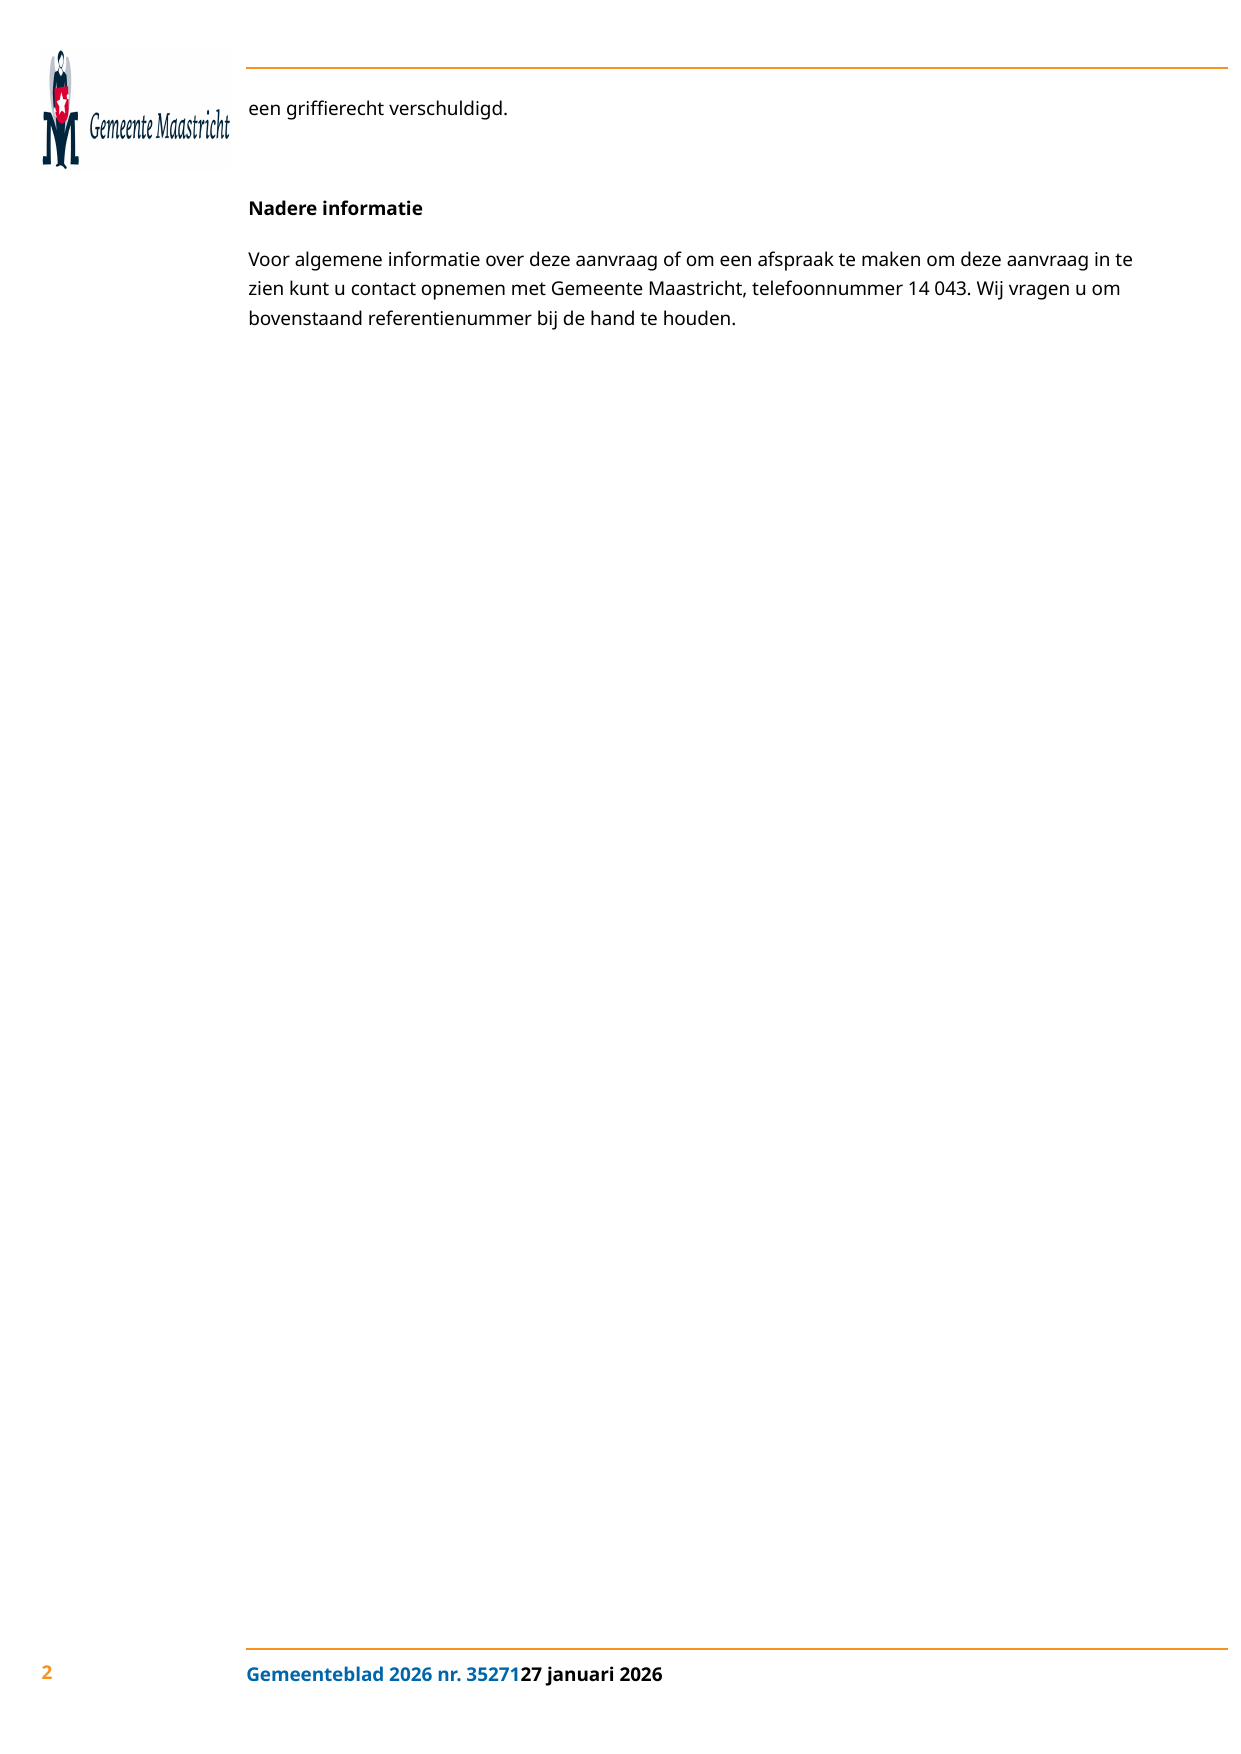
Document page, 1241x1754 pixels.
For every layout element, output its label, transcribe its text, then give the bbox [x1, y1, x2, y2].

picture [41, 47, 231, 172]
text Nadere informatie [248, 196, 1152, 221]
text een griffierecht verschuldigd. [248, 95, 1152, 121]
text Voor algemene informatie over deze aanvraag of om een afspraak te maken om deze aanvraag in te zien kunt u contact opnemen met Gemeente Maastricht, telefoonnummer 14 043. Wij vragen u om bovenstaand referentienummer bij de hand te houden. [248, 246, 1152, 331]
